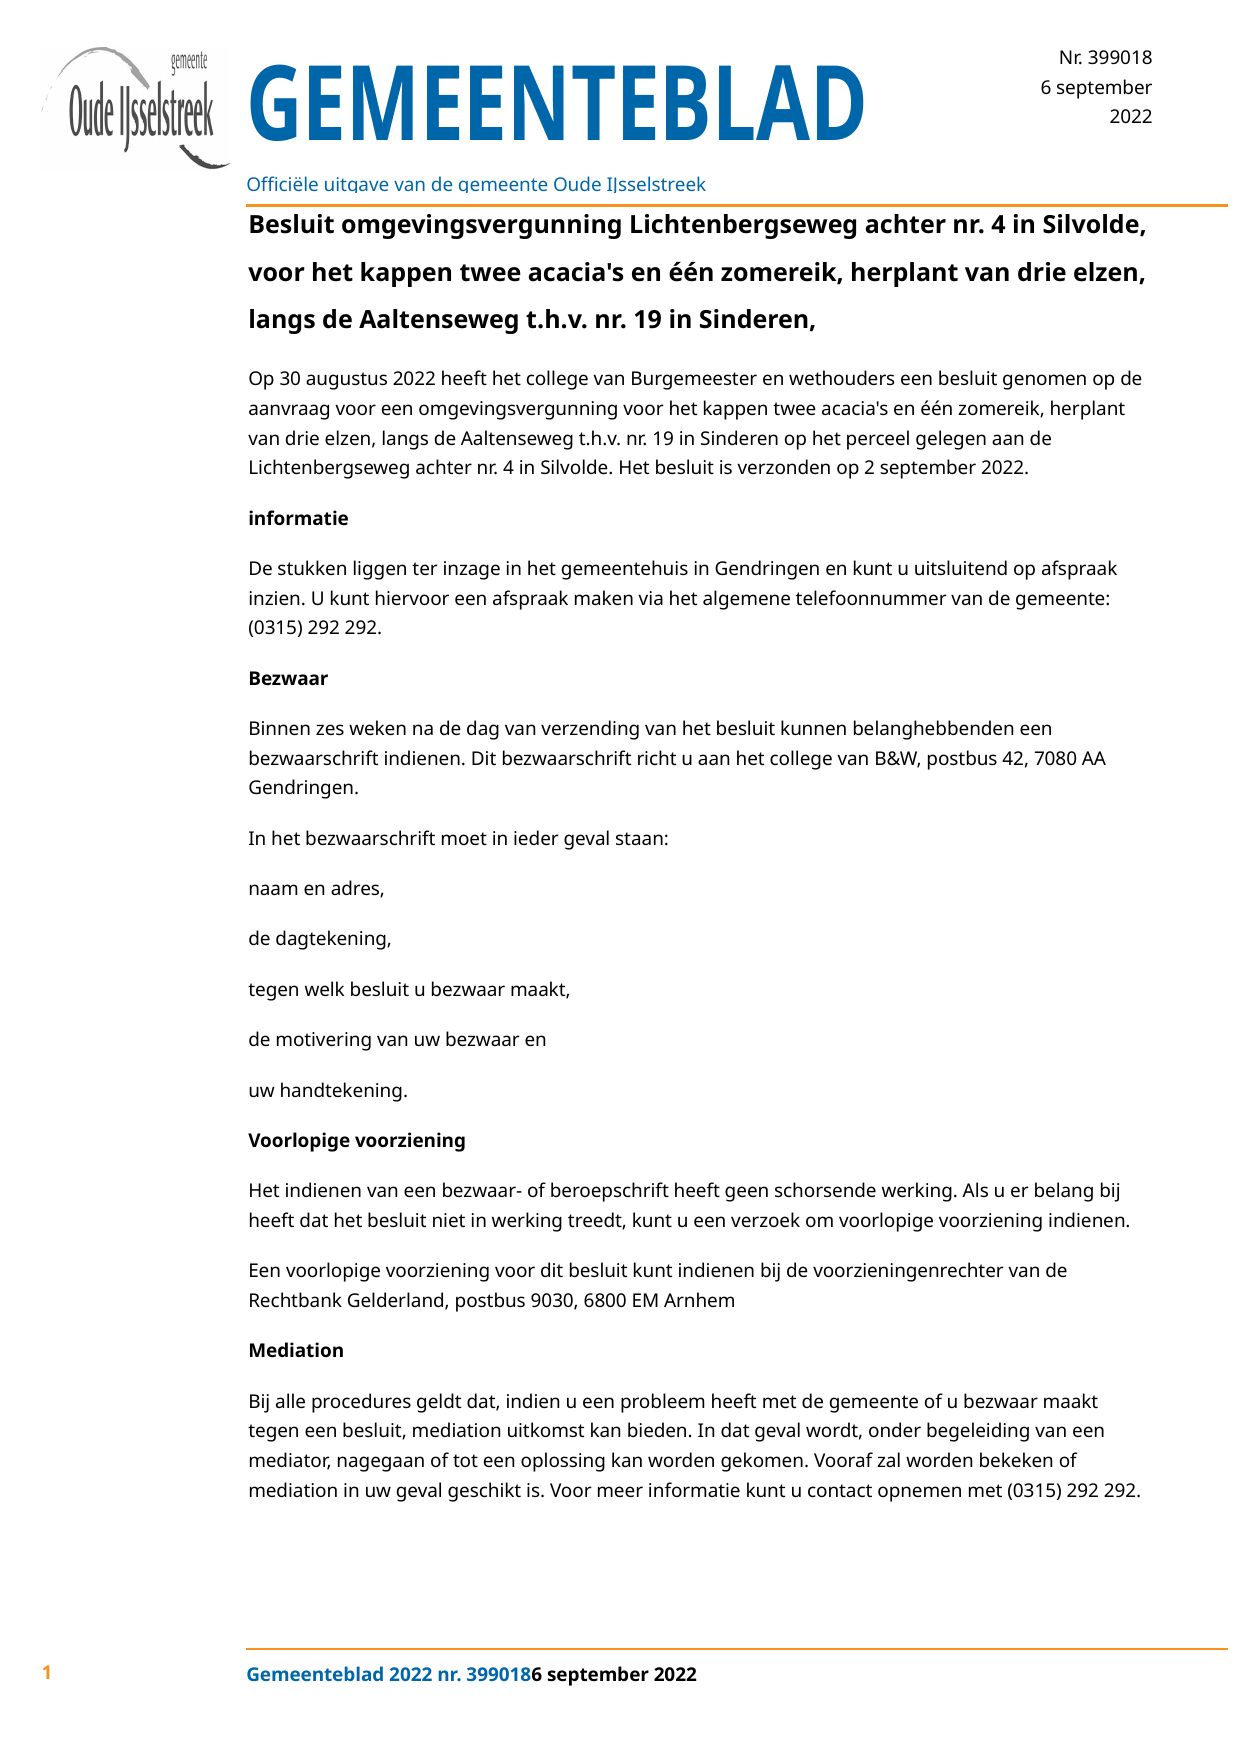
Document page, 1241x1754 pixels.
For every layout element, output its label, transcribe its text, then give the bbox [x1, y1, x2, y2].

text Op 30 augustus 2022 heeft het college van Burgemeester en wethouders een besluit genomen op de aanvraag voor een omgevingsvergunning voor het kappen twee acacia's en één zomereik, herplant van drie elzen, langs de Aaltenseweg t.h.v. nr. 19 in Sinderen op het perceel gelegen aan de Lichtenbergseweg achter nr. 4 in Silvolde. Het besluit is verzonden op 2 september 2022. [248, 366, 1152, 480]
picture [41, 47, 231, 172]
text Het indienen van een bezwaar- of beroepschrift heeft geen schorsende werking. Als u er belang bij heeft dat het besluit niet in werking treedt, kunt u een verzoek om voorlopige voorziening indienen. [248, 1178, 1152, 1233]
text Een voorlopige voorziening voor dit besluit kunt indienen bij de voorzieningenrechter van de Rechtbank Gelderland, postbus 9030, 6800 EM Arnhem [248, 1258, 1152, 1313]
text uw handtekening. [248, 1077, 1152, 1102]
text Voorlopige voorziening [248, 1127, 1152, 1153]
text De stukken liggen ter inzage in het gemeentehuis in Gendringen en kunt u uitsluitend op afspraak inzien. U kunt hiervoor een afspraak maken via het algemene telefoonnummer van de gemeente: (0315) 292 292. [248, 555, 1152, 640]
text de motivering van uw bezwaar en [248, 1026, 1152, 1052]
text Besluit omgevingsvergunning Lichtenbergseweg achter nr. 4 in Silvolde, voor het kappen twee acacia's en één zomereik, herplant van drie elzen, langs de Aaltenseweg t.h.v. nr. 19 in Sinderen, [248, 207, 1152, 336]
text naam en adres, [248, 875, 1152, 901]
text de dagtekening, [248, 926, 1152, 951]
text In het bezwaarschrift moet in ieder geval staan: [248, 825, 1152, 850]
text tegen welk besluit u bezwaar maakt, [248, 976, 1152, 1002]
text informatie [248, 505, 1152, 530]
text Binnen zes weken na de dag van verzending van het besluit kunnen belanghebbenden een bezwaarschrift indienen. Dit bezwaarschrift richt u aan het college van B&W, postbus 42, 7080 AA Gendringen. [248, 715, 1152, 800]
text Mediation [248, 1338, 1152, 1363]
text Bij alle procedures geldt dat, indien u een probleem heeft met de gemeente of u bezwaar maakt tegen een besluit, mediation uitkomst kan bieden. In dat geval wordt, onder begeleiding van een mediator, nagegaan of tot een oplossing kan worden gekomen. Vooraf zal worden bekeken of mediation in uw geval geschikt is. Voor meer informatie kunt u contact opnemen met (0315) 292 292. [248, 1388, 1152, 1502]
text Bezwaar [248, 665, 1152, 690]
